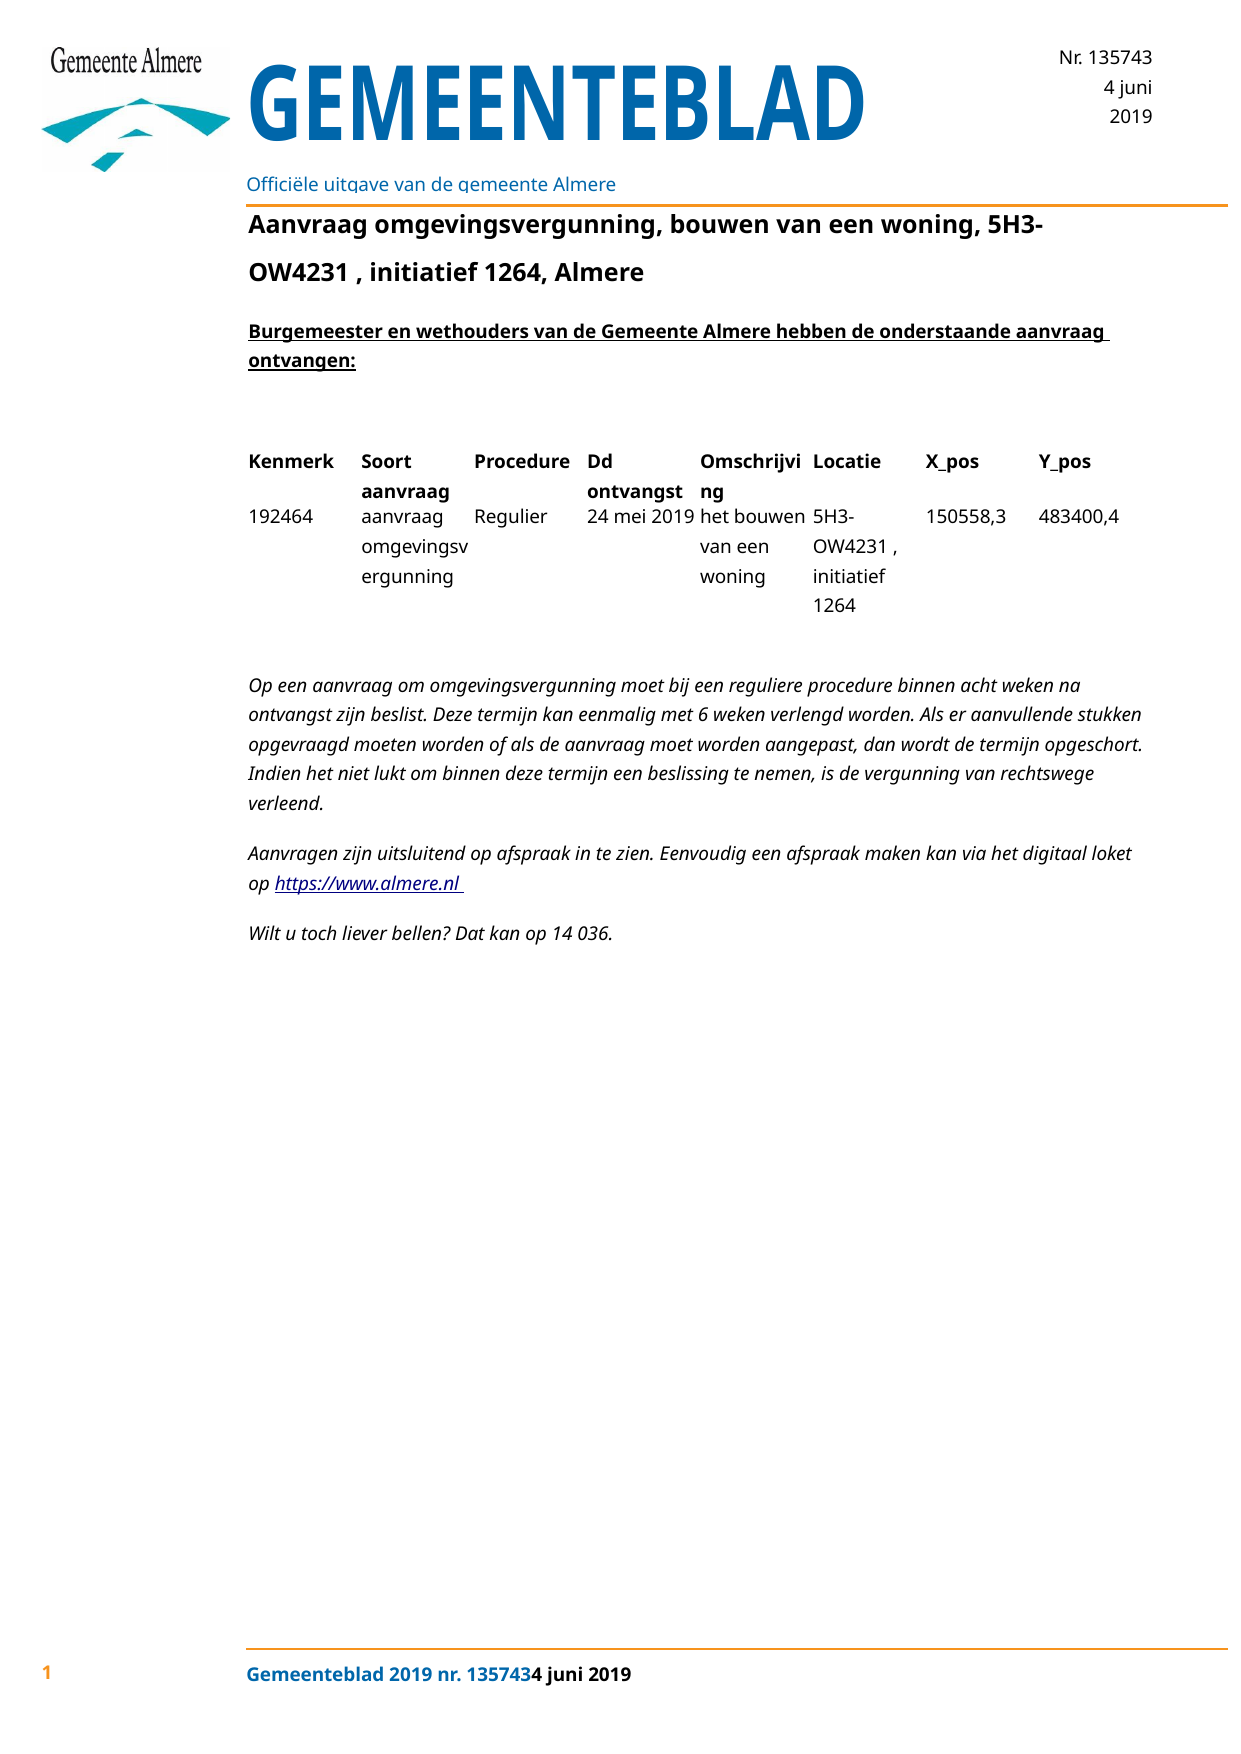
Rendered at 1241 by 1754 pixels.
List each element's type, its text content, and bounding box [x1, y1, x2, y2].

table_cell aanvraag omgevingsvergunning [361, 504, 474, 618]
table_header Omschrijving [700, 449, 813, 504]
table_header Procedure [474, 449, 587, 504]
picture [41, 47, 231, 172]
text Op een aanvraag om omgevingsvergunning moet bij een reguliere procedure binnen acht weken na ontvangst zijn beslist. Deze termijn kan eenmalig met 6 weken verlengd worden. Als er aanvullende stukken opgevraagd moeten worden of als de aanvraag moet worden aangepast, dan wordt de termijn opgeschort. Indien het niet lukt om binnen deze termijn een beslissing te nemen, is de vergunning van rechtswege verleend. [248, 672, 1152, 816]
table_header Soort aanvraag [361, 449, 474, 504]
text Aanvragen zijn uitsluitend op afspraak in te zien. Eenvoudig een afspraak maken kan via het digitaal loket op https://www.almere.nl [248, 841, 1152, 896]
table_header X_pos [926, 449, 1038, 504]
table_cell 483400,4 [1039, 504, 1152, 618]
table_cell 5H3-OW4231 , initiatief 1264 [813, 504, 926, 618]
text Burgemeester en wethouders van de Gemeente Almere hebben de onderstaande aanvraag ontvangen: [248, 318, 1152, 373]
table_cell Regulier [474, 504, 587, 618]
text Wilt u toch liever bellen? Dat kan op 14 036. [248, 921, 1152, 946]
table_header Kenmerk [248, 449, 361, 504]
table_header Dd ontvangst [587, 449, 700, 504]
table_cell het bouwen van een woning [700, 504, 813, 618]
table_header Locatie [813, 449, 926, 504]
table_cell 24 mei 2019 [587, 504, 700, 618]
table_header Y_pos [1039, 449, 1152, 504]
table_cell 150558,3 [926, 504, 1038, 618]
table_cell 192464 [248, 504, 361, 618]
text Aanvraag omgevingsvergunning, bouwen van een woning, 5H3-OW4231 , initiatief 1264, Almere [248, 207, 1152, 288]
